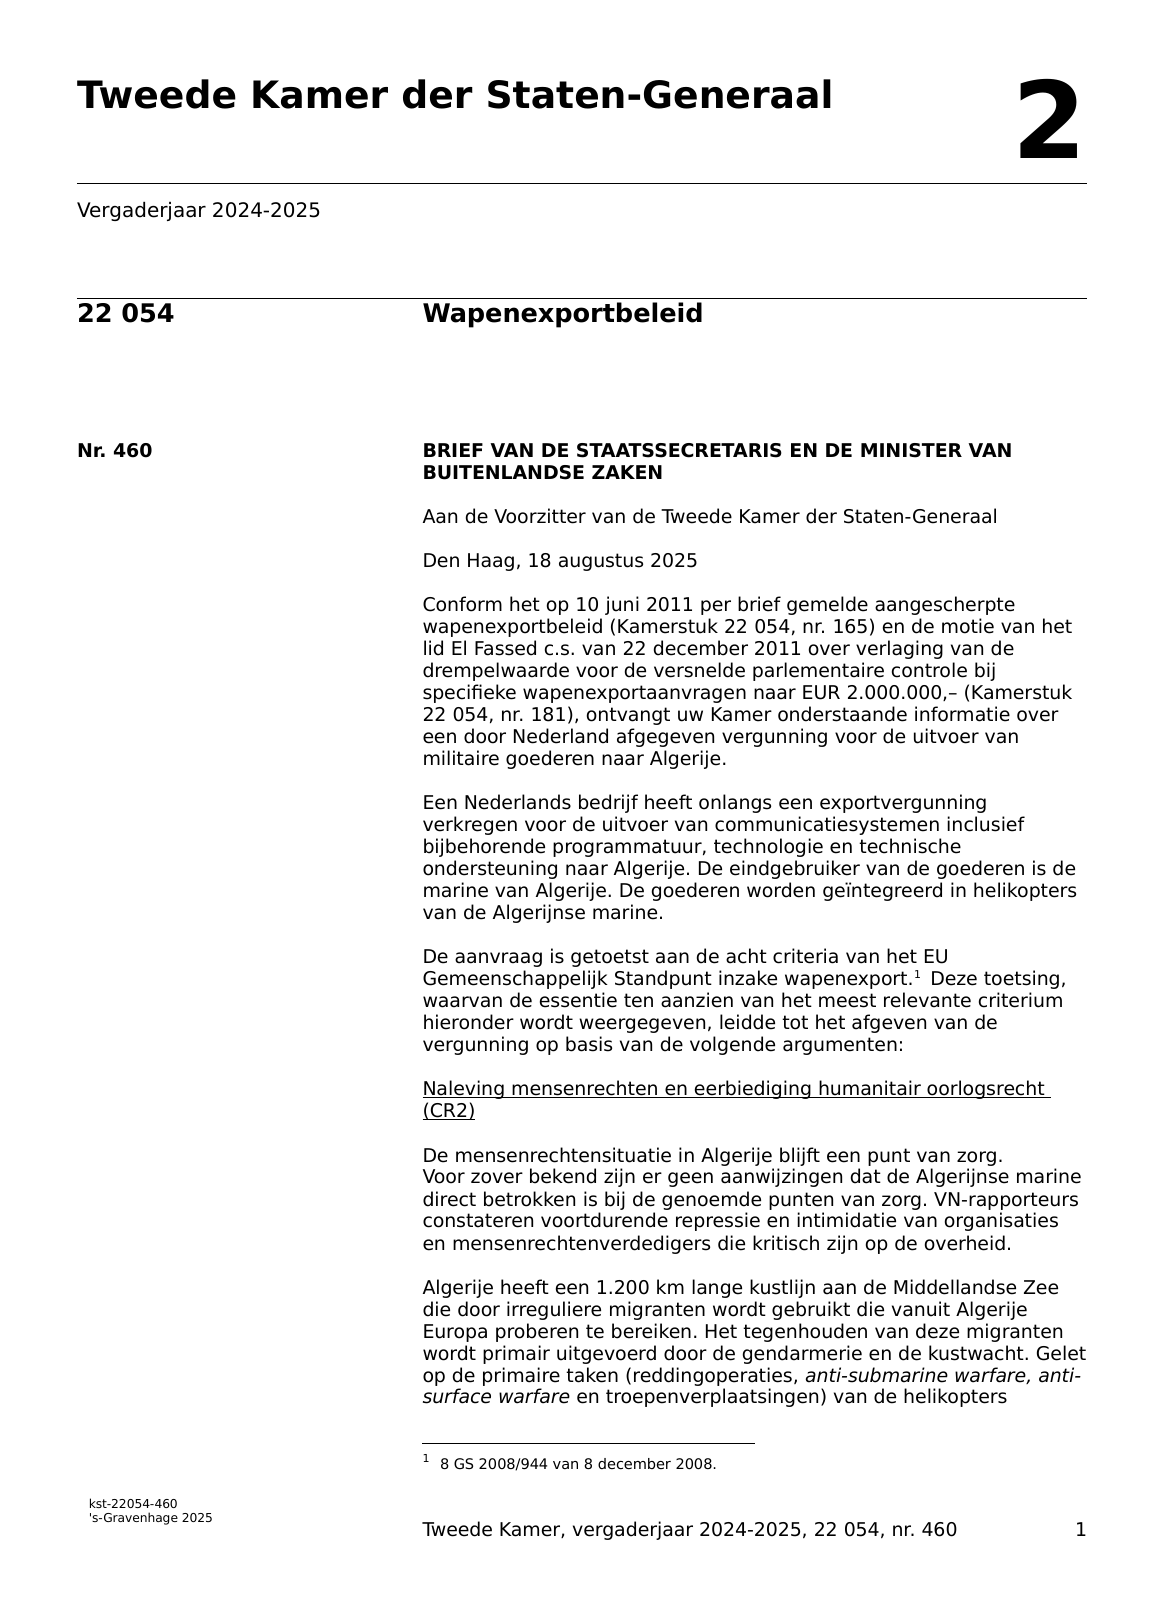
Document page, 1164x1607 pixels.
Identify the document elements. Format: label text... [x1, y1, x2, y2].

subtitle 22 054 Wapenexportbeleid [77, 299, 1087, 329]
subtitle Naleving mensenrechten en eerbiediging humanitair oorlogsrecht (CR2) [422, 1078, 1087, 1122]
text Den Haag, 18 augustus 2025 [422, 550, 1087, 572]
table_header Tweede Kamer der Staten-Generaal [77, 59, 886, 183]
text Voor zover bekend zijn er geen aanwijzingen dat de Algerijnse marine direct betrokken is bij de genoemde punten van zorg. VN-rapporteurs constateren voortdurende repressie en intimidatie van organisaties en mensenrechtenverdedigers die kritisch zijn op de overheid. [422, 1166, 1087, 1254]
text 8 GS 2008/944 van 8 december 2008. [422, 1452, 1087, 1474]
text Een Nederlands bedrijf heeft onlangs een exportvergunning verkregen voor de uitvoer van communicatiesystemen inclusief bijbehorende programmatuur, technologie en technische ondersteuning naar Algerije. De eindgebruiker van de goederen is de marine van Algerije. De goederen worden geïntegreerd in helikopters van de Algerijnse marine. [422, 792, 1087, 924]
text 's-Gravenhage 2025 [88, 1511, 323, 1525]
text De aanvraag is getoetst aan de acht criteria van het EU Gemeenschappelijk Standpunt inzake wapenexport. Deze toetsing, waarvan de essentie ten aanzien van het meest relevante criterium hieronder wordt weergegeven, leidde tot het afgeven van de vergunning op basis van de volgende argumenten: [422, 946, 1087, 1056]
text Conform het op 10 juni 2011 per brief gemelde aangescherpte wapenexportbeleid (Kamerstuk 22 054, nr. 165) en de motie van het lid El Fassed c.s. van 22 december 2011 over verlaging van de drempelwaarde voor de versnelde parlementaire controle bij specifieke wapenexportaanvragen naar EUR 2.000.000,– (Kamerstuk 22 054, nr. 181), ontvangt uw Kamer onderstaande informatie over een door Nederland afgegeven vergunning voor de uitvoer van militaire goederen naar Algerije. [422, 594, 1087, 770]
text kst-22054-460 [88, 1497, 323, 1511]
subtitle Nr. 460 BRIEF VAN DE STAATSSECRETARIS EN DE MINISTER VAN BUITENLANDSE ZAKEN [77, 440, 1087, 484]
text Algerije heeft een 1.200 km lange kustlijn aan de Middellandse Zee die door irreguliere migranten wordt gebruikt die vanuit Algerije Europa proberen te bereiken. Het tegenhouden van deze migranten wordt primair uitgevoerd door de gendarmerie en de kustwacht. Gelet op de primaire taken (reddingoperaties, anti-submarine warfare, anti-surface warfare en troepenverplaatsingen) van de helikopters [422, 1277, 1087, 1408]
table_cell Vergaderjaar 2024-2025 [77, 184, 1087, 298]
text De mensenrechtensituatie in Algerije blijft een punt van zorg. [422, 1144, 1087, 1166]
text Aan de Voorzitter van de Tweede Kamer der Staten-Generaal [422, 506, 1087, 528]
table_header 2 [886, 59, 1087, 183]
